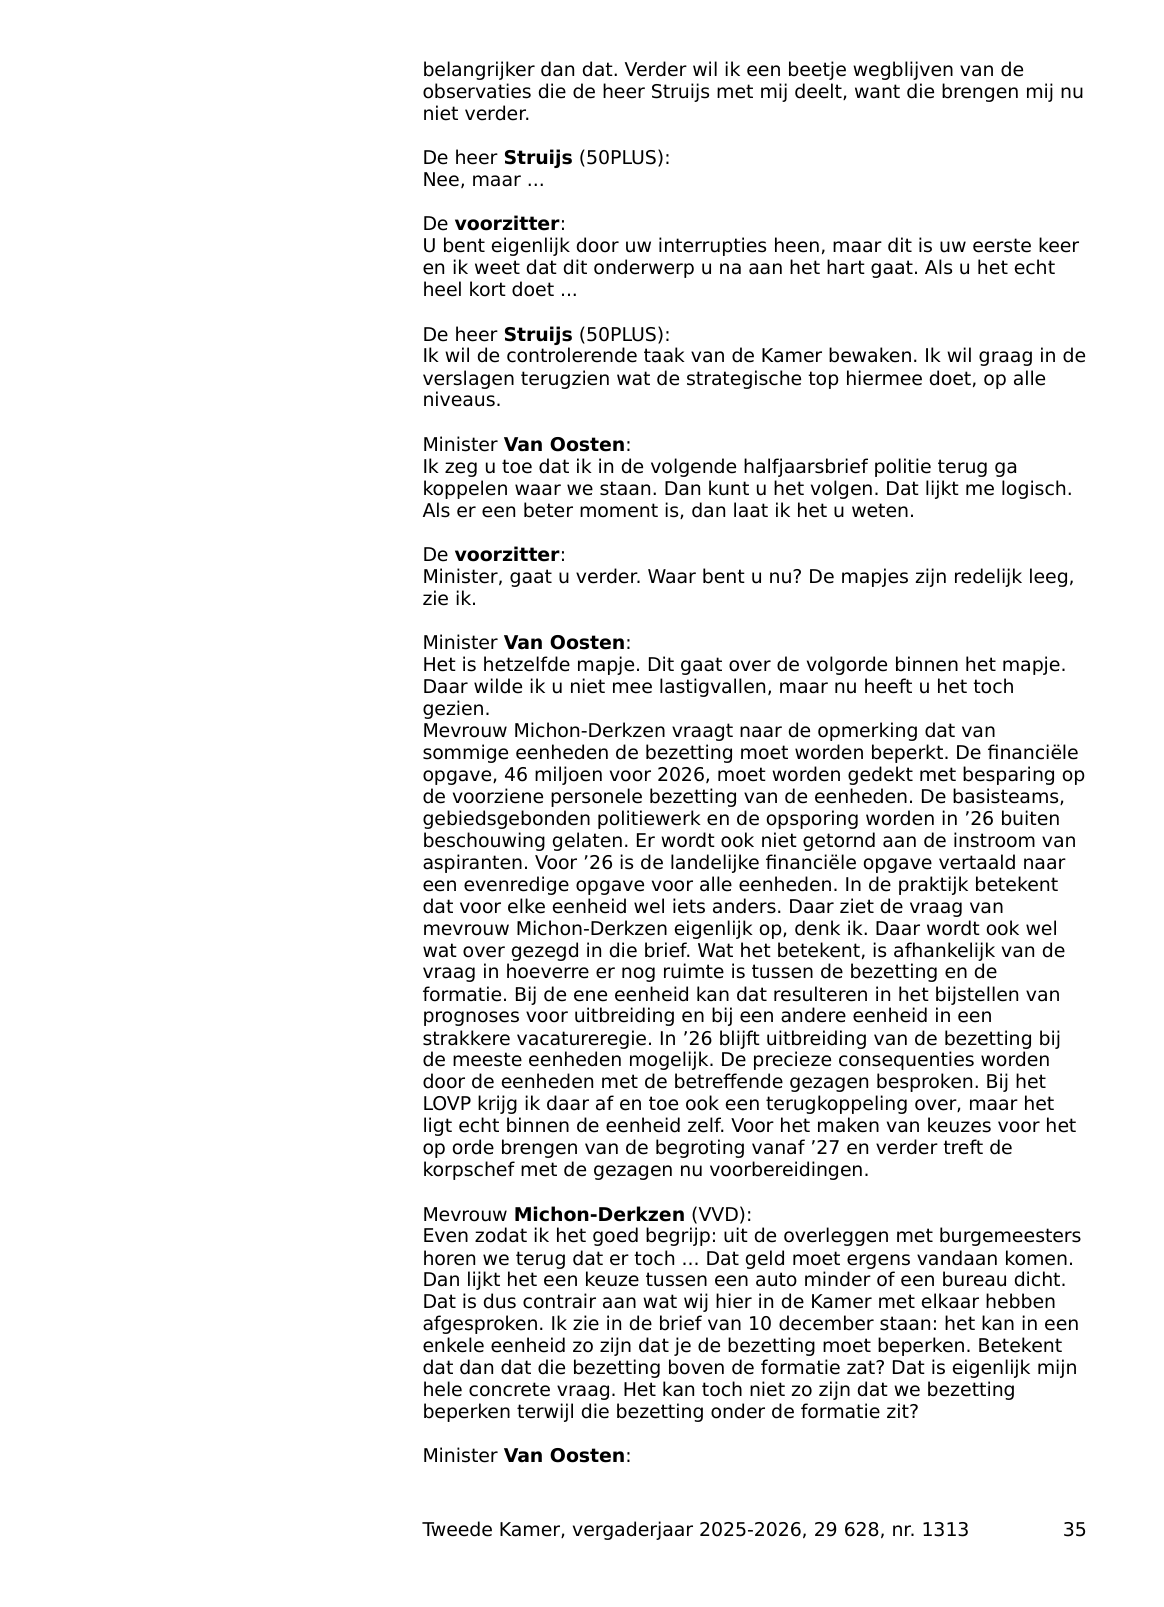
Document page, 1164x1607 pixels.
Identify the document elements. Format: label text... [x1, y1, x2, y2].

text belangrijker dan dat. Verder wil ik een beetje wegblijven van de observaties die de heer Struijs met mij deelt, want die brengen mij nu niet verder. [422, 59, 1087, 125]
text U bent eigenlijk door uw interrupties heen, maar dit is uw eerste keer en ik weet dat dit onderwerp u na aan het hart gaat. Als u het echt heel kort doet ... [422, 235, 1087, 301]
text De voorzitter: [422, 213, 1087, 235]
text De heer Struijs (50PLUS): [422, 323, 1087, 345]
text Het is hetzelfde mapje. Dit gaat over de volgorde binnen het mapje. Daar wilde ik u niet mee lastigvallen, maar nu heeft u het toch gezien. [422, 654, 1087, 720]
text Even zodat ik het goed begrijp: uit de overleggen met burgemeesters horen we terug dat er toch ... Dat geld moet ergens vandaan komen. Dan lijkt het een keuze tussen een auto minder of een bureau dicht. Dat is dus contrair aan wat wij hier in de Kamer met elkaar hebben afgesproken. Ik zie in de brief van 10 december staan: het kan in een enkele eenheid zo zijn dat je de bezetting moet beperken. Betekent dat dan dat die bezetting boven de formatie zat? Dat is eigenlijk mijn hele concrete vraag. Het kan toch niet zo zijn dat we bezetting beperken terwijl die bezetting onder de formatie zit? [422, 1225, 1087, 1423]
text Minister Van Oosten: [422, 632, 1087, 654]
text Nee, maar ... [422, 169, 1087, 191]
text Minister Van Oosten: [422, 1445, 1087, 1467]
text Ik zeg u toe dat ik in de volgende halfjaarsbrief politie terug ga koppelen waar we staan. Dan kunt u het volgen. Dat lijkt me logisch. Als er een beter moment is, dan laat ik het u weten. [422, 456, 1087, 521]
text Minister Van Oosten: [422, 433, 1087, 456]
text Mevrouw Michon-Derkzen (VVD): [422, 1203, 1087, 1225]
text De voorzitter: [422, 544, 1087, 566]
text Mevrouw Michon-Derkzen vraagt naar de opmerking dat van sommige eenheden de bezetting moet worden beperkt. De financiële opgave, 46 miljoen voor 2026, moet worden gedekt met besparing op de voorziene personele bezetting van de eenheden. De basisteams, gebiedsgebonden politiewerk en de opsporing worden in ’26 buiten beschouwing gelaten. Er wordt ook niet getornd aan de instroom van aspiranten. Voor ’26 is de landelijke financiële opgave vertaald naar een evenredige opgave voor alle eenheden. In de praktijk betekent dat voor elke eenheid wel iets anders. Daar ziet de vraag van mevrouw Michon-Derkzen eigenlijk op, denk ik. Daar wordt ook wel wat over gezegd in die brief. Wat het betekent, is afhankelijk van de vraag in hoeverre er nog ruimte is tussen de bezetting en de formatie. Bij de ene eenheid kan dat resulteren in het bijstellen van prognoses voor uitbreiding en bij een andere eenheid in een strakkere vacatureregie. In ’26 blijft uitbreiding van de bezetting bij de meeste eenheden mogelijk. De precieze consequenties worden door de eenheden met de betreffende gezagen besproken. Bij het LOVP krijg ik daar af en toe ook een terugkoppeling over, maar het ligt echt binnen de eenheid zelf. Voor het maken van keuzes voor het op orde brengen van de begroting vanaf ’27 en verder treft de korpschef met de gezagen nu voorbereidingen. [422, 720, 1087, 1181]
text De heer Struijs (50PLUS): [422, 147, 1087, 169]
text Ik wil de controlerende taak van de Kamer bewaken. Ik wil graag in de verslagen terugzien wat de strategische top hiermee doet, op alle niveaus. [422, 345, 1087, 411]
text Minister, gaat u verder. Waar bent u nu? De mapjes zijn redelijk leeg, zie ik. [422, 566, 1087, 609]
